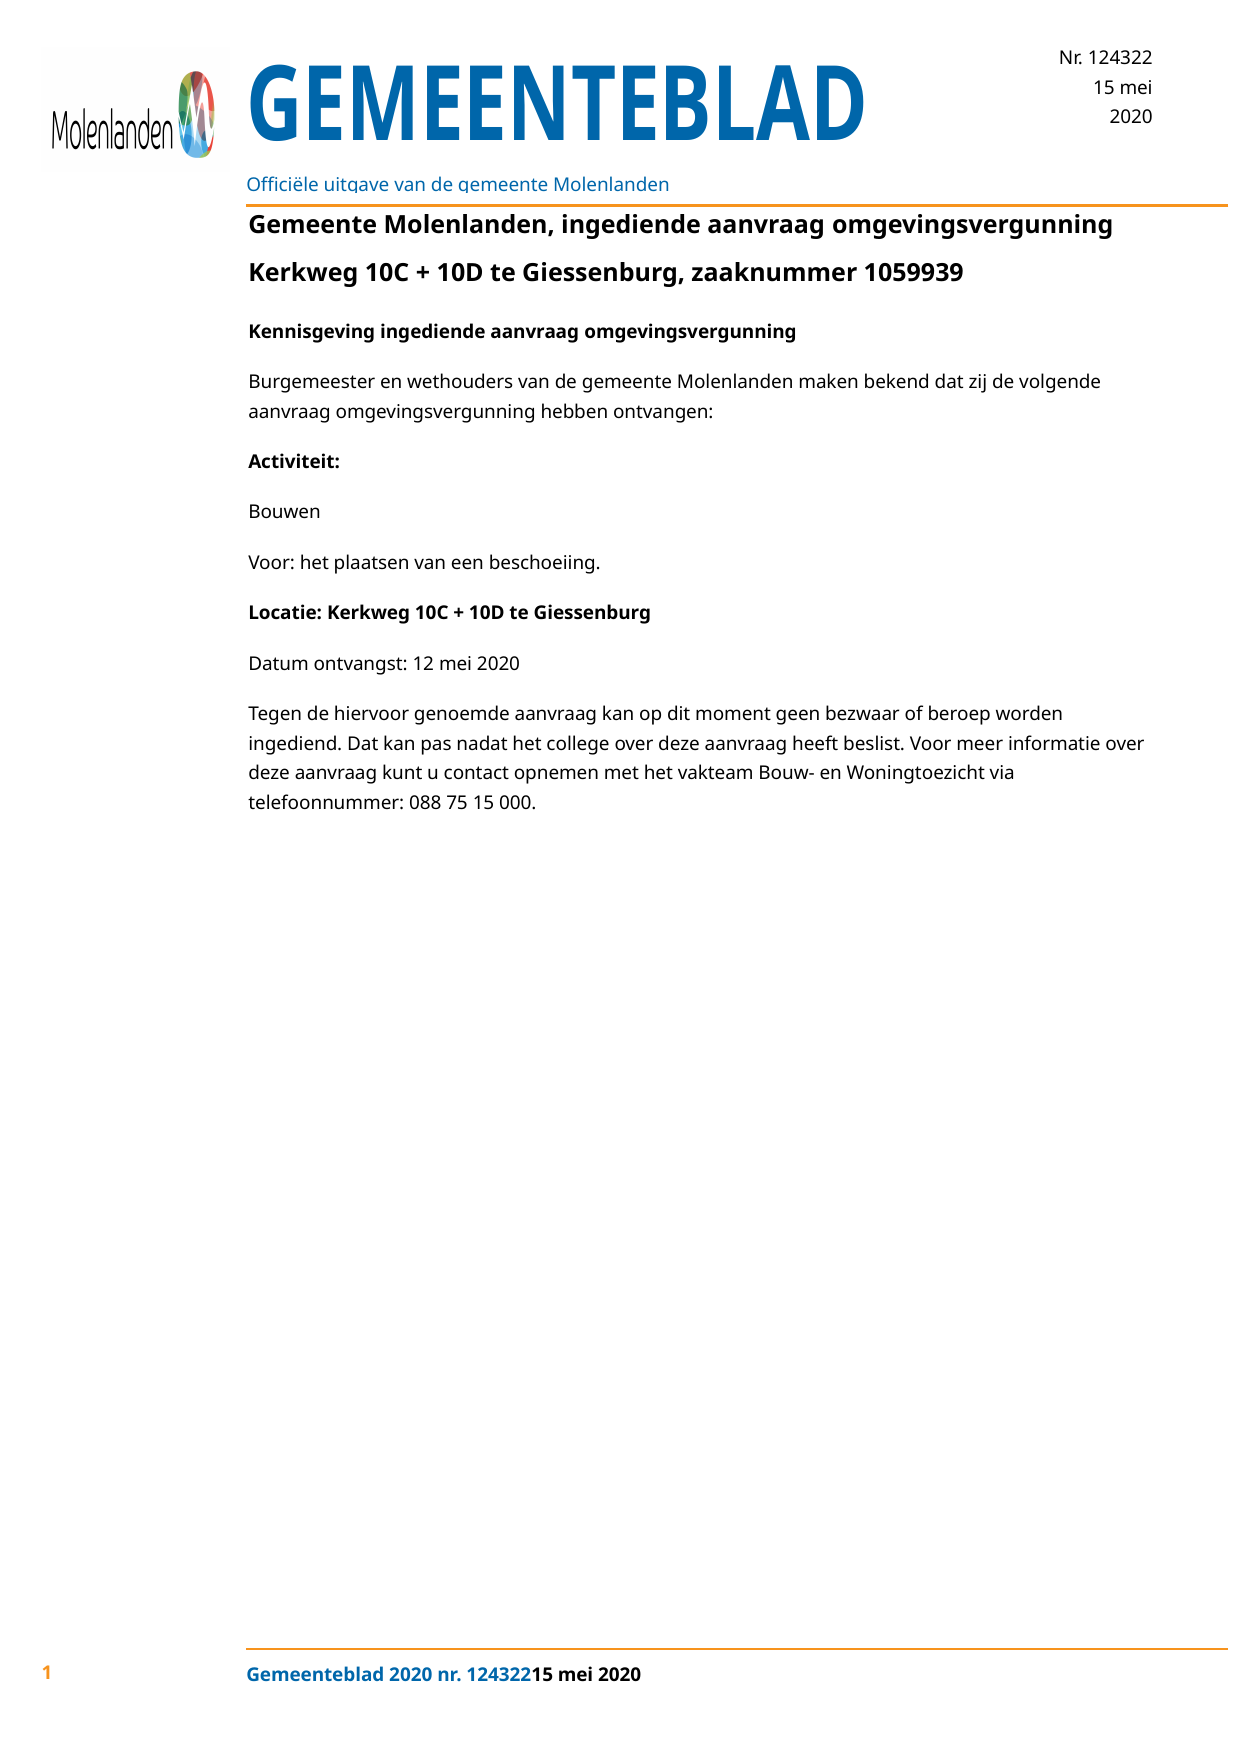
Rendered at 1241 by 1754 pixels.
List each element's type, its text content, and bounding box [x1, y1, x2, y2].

text Activiteit: [248, 448, 1152, 474]
text Tegen de hiervoor genoemde aanvraag kan op dit moment geen bezwaar of beroep worden ingediend. Dat kan pas nadat het college over deze aanvraag heeft beslist. Voor meer informatie over deze aanvraag kunt u contact opnemen met het vakteam Bouw- en Woningtoezicht via telefoonnummer: 088 75 15 000. [248, 700, 1152, 815]
text Burgemeester en wethouders van de gemeente Molenlanden maken bekend dat zij de volgende aanvraag omgevingsvergunning hebben ontvangen: [248, 368, 1152, 424]
text Voor: het plaatsen van een beschoeiing. [248, 549, 1152, 575]
picture [41, 47, 231, 172]
text Kennisgeving ingediende aanvraag omgevingsvergunning [248, 318, 1152, 344]
text Datum ontvangst: 12 mei 2020 [248, 650, 1152, 676]
text Gemeente Molenlanden, ingediende aanvraag omgevingsvergunning Kerkweg 10C + 10D te Giessenburg, zaaknummer 1059939 [248, 207, 1152, 288]
text Locatie: Kerkweg 10C + 10D te Giessenburg [248, 599, 1152, 625]
text Bouwen [248, 499, 1152, 524]
